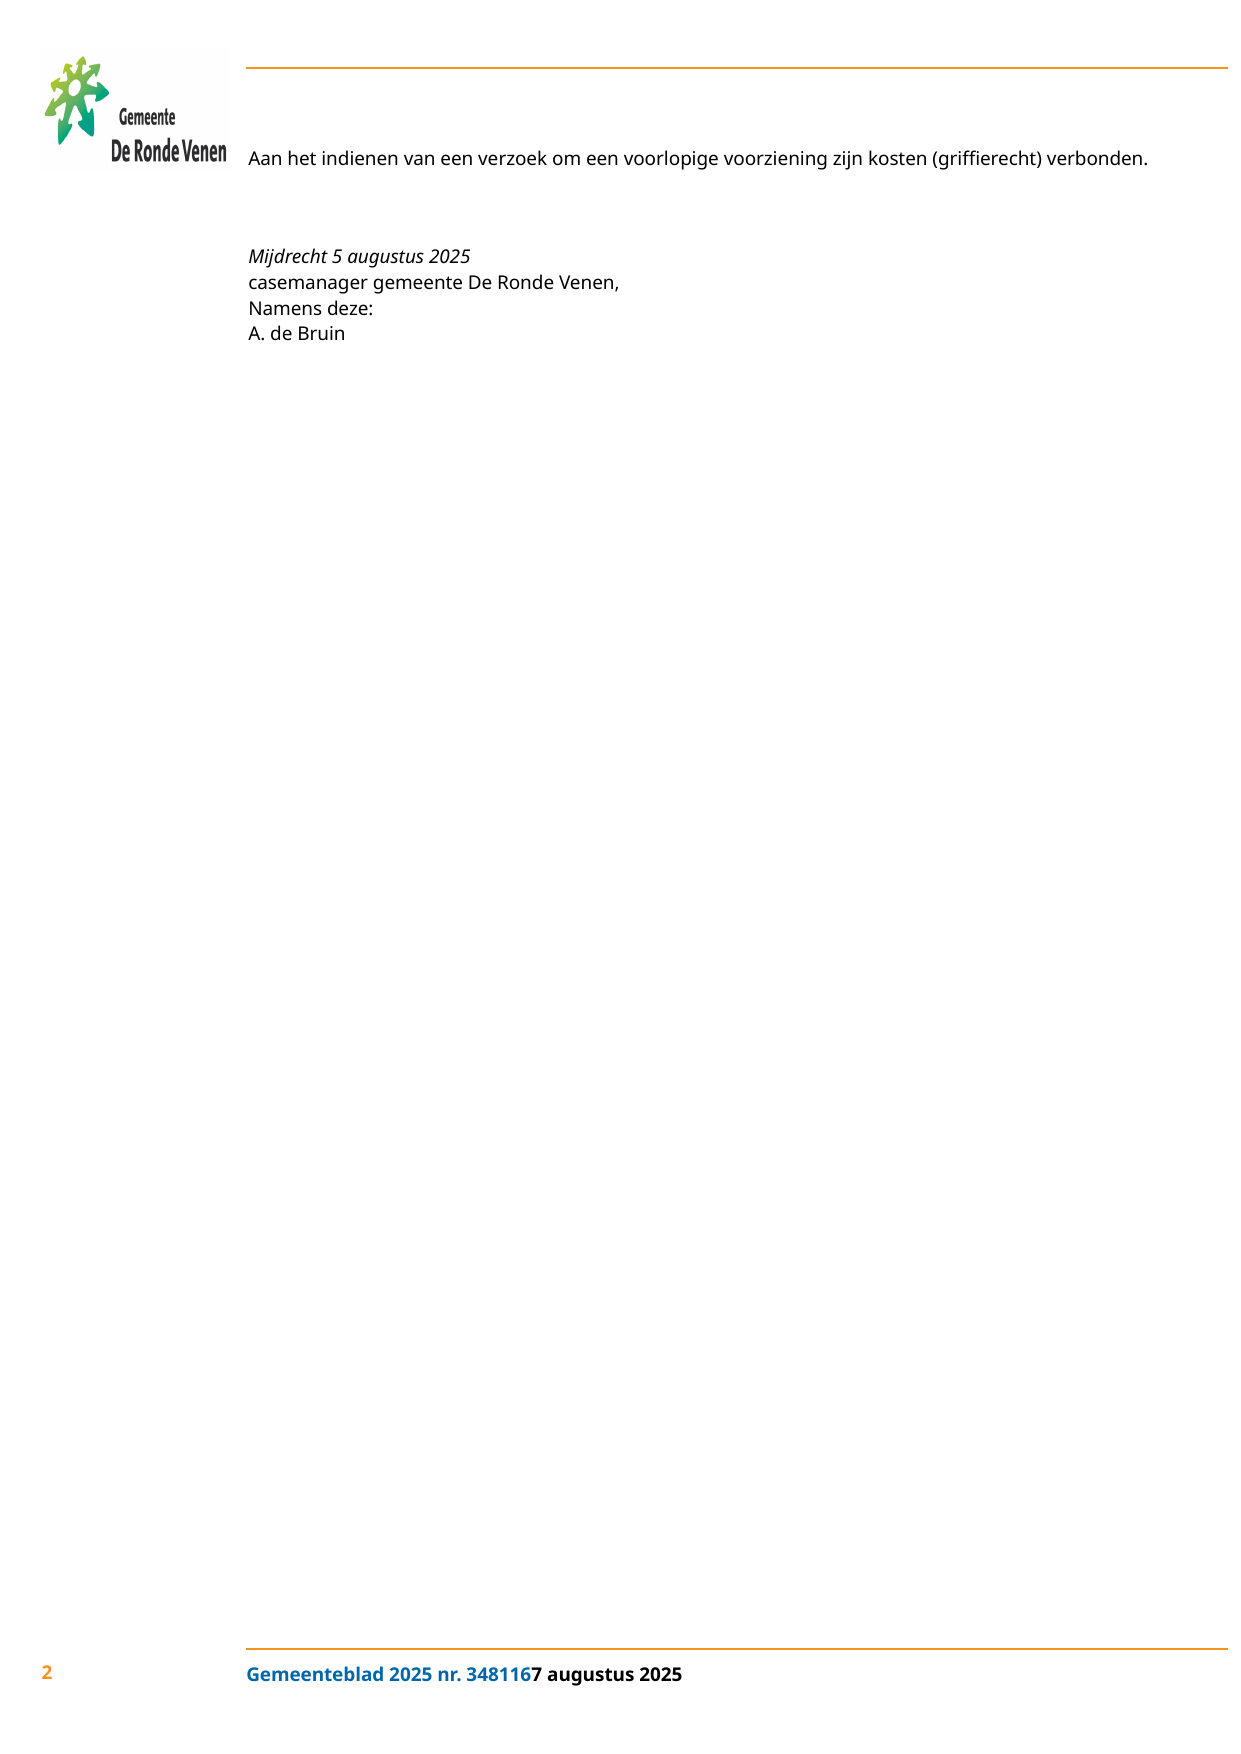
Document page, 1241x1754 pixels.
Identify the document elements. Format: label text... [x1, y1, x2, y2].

text A. de Bruin [248, 321, 1152, 346]
text casemanager gemeente De Ronde Venen, [248, 269, 1152, 295]
text Aan het indienen van een verzoek om een voorlopige voorziening zijn kosten (griffierecht) verbonden. [248, 145, 1152, 171]
text Mijdrecht 5 augustus 2025 [248, 243, 1152, 269]
picture [41, 47, 231, 172]
text Namens deze: [248, 295, 1152, 321]
